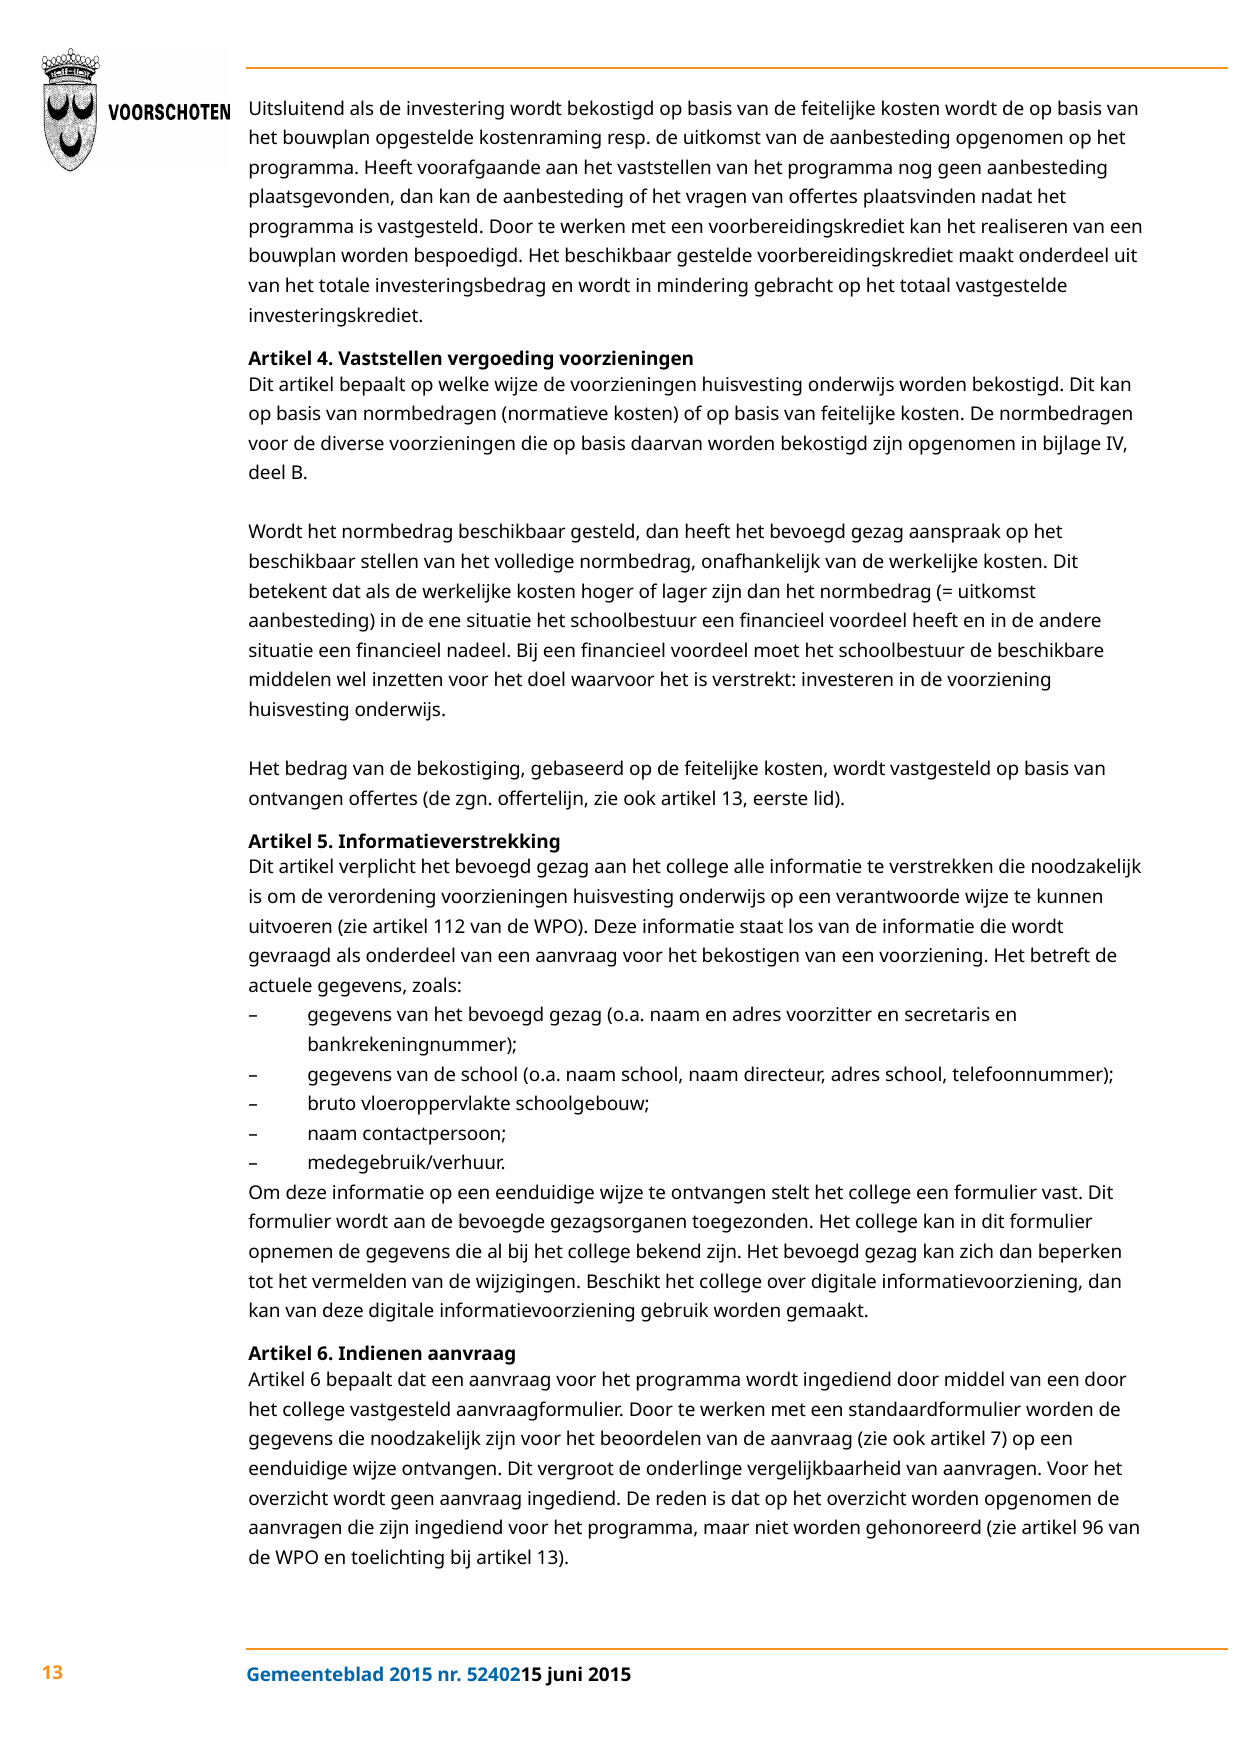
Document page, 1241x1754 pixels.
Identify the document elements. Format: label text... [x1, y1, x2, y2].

text Artikel 6. Indienen aanvraag [248, 1341, 1152, 1366]
text Artikel 5. Informatieverstrekking [248, 828, 1152, 854]
text Om deze informatie op een eenduidige wijze te ontvangen stelt het college een formulier vast. Dit formulier wordt aan de bevoegde gezagsorganen toegezonden. Het college kan in dit formulier opnemen de gegevens die al bij het college bekend zijn. Het bevoegd gezag kan zich dan beperken tot het vermelden van de wijzigingen. Beschikt het college over digitale informatievoorziening, dan kan van deze digitale informatievoorziening gebruik worden gemaakt. [248, 1179, 1152, 1323]
text Uitsluitend als de investering wordt bekostigd op basis van de feitelijke kosten wordt de op basis van het bouwplan opgestelde kostenraming resp. de uitkomst van de aanbesteding opgenomen op het programma. Heeft voorafgaande aan het vaststellen van het programma nog geen aanbesteding plaatsgevonden, dan kan de aanbesteding of het vragen van offertes plaatsvinden nadat het programma is vastgesteld. Door te werken met een voorbereidingskrediet kan het realiseren van een bouwplan worden bespoedigd. Het beschikbaar gestelde voorbereidingskrediet maakt onderdeel uit van het totale investeringsbedrag en wordt in mindering gebracht op het totaal vastgestelde investeringskrediet. [248, 95, 1152, 328]
list naam contactpersoon; [248, 1120, 1152, 1146]
list gegevens van de school (o.a. naam school, naam directeur, adres school, telefoonnummer); [248, 1061, 1152, 1087]
picture [41, 47, 231, 172]
list gegevens van het bevoegd gezag (o.a. naam en adres voorzitter en secretaris en bankrekeningnummer); [248, 1002, 1152, 1057]
text Artikel 6 bepaalt dat een aanvraag voor het programma wordt ingediend door middel van een door het college vastgesteld aanvraagformulier. Door te werken met een standaardformulier worden de gegevens die noodzakelijk zijn voor het beoordelen van de aanvraag (zie ook artikel 7) op een eenduidige wijze ontvangen. Dit vergroot de onderlinge vergelijkbaarheid van aanvragen. Voor het overzicht wordt geen aanvraag ingediend. De reden is dat op het overzicht worden opgenomen de aanvragen die zijn ingediend voor het programma, maar niet worden gehonoreerd (zie artikel 96 van de WPO en toelichting bij artikel 13). [248, 1366, 1152, 1569]
text Wordt het normbedrag beschikbaar gesteld, dan heeft het bevoegd gezag aanspraak op het beschikbaar stellen van het volledige normbedrag, onafhankelijk van de werkelijke kosten. Dit betekent dat als de werkelijke kosten hoger of lager zijn dan het normbedrag (= uitkomst aanbesteding) in de ene situatie het schoolbestuur een financieel voordeel heeft en in de andere situatie een financieel nadeel. Bij een financieel voordeel moet het schoolbestuur de beschikbare middelen wel inzetten voor het doel waarvoor het is verstrekt: investeren in de voorziening huisvesting onderwijs. [248, 519, 1152, 722]
text Dit artikel bepaalt op welke wijze de voorzieningen huisvesting onderwijs worden bekostigd. Dit kan op basis van normbedragen (normatieve kosten) of op basis van feitelijke kosten. De normbedragen voor de diverse voorzieningen die op basis daarvan worden bekostigd zijn opgenomen in bijlage IV, deel B. [248, 371, 1152, 485]
text Artikel 4. Vaststellen vergoeding voorzieningen [248, 345, 1152, 371]
text Het bedrag van de bekostiging, gebaseerd op de feitelijke kosten, wordt vastgesteld op basis van ontvangen offertes (de zgn. offertelijn, zie ook artikel 13, eerste lid). [248, 755, 1152, 811]
list bruto vloeroppervlakte schoolgebouw; [248, 1090, 1152, 1116]
list medegebruik/verhuur. [248, 1149, 1152, 1175]
text Dit artikel verplicht het bevoegd gezag aan het college alle informatie te verstrekken die noodzakelijk is om de verordening voorzieningen huisvesting onderwijs op een verantwoorde wijze te kunnen uitvoeren (zie artikel 112 van de WPO). Deze informatie staat los van de informatie die wordt gevraagd als onderdeel van een aanvraag voor het bekostigen van een voorziening. Het betreft de actuele gegevens, zoals: [248, 854, 1152, 998]
